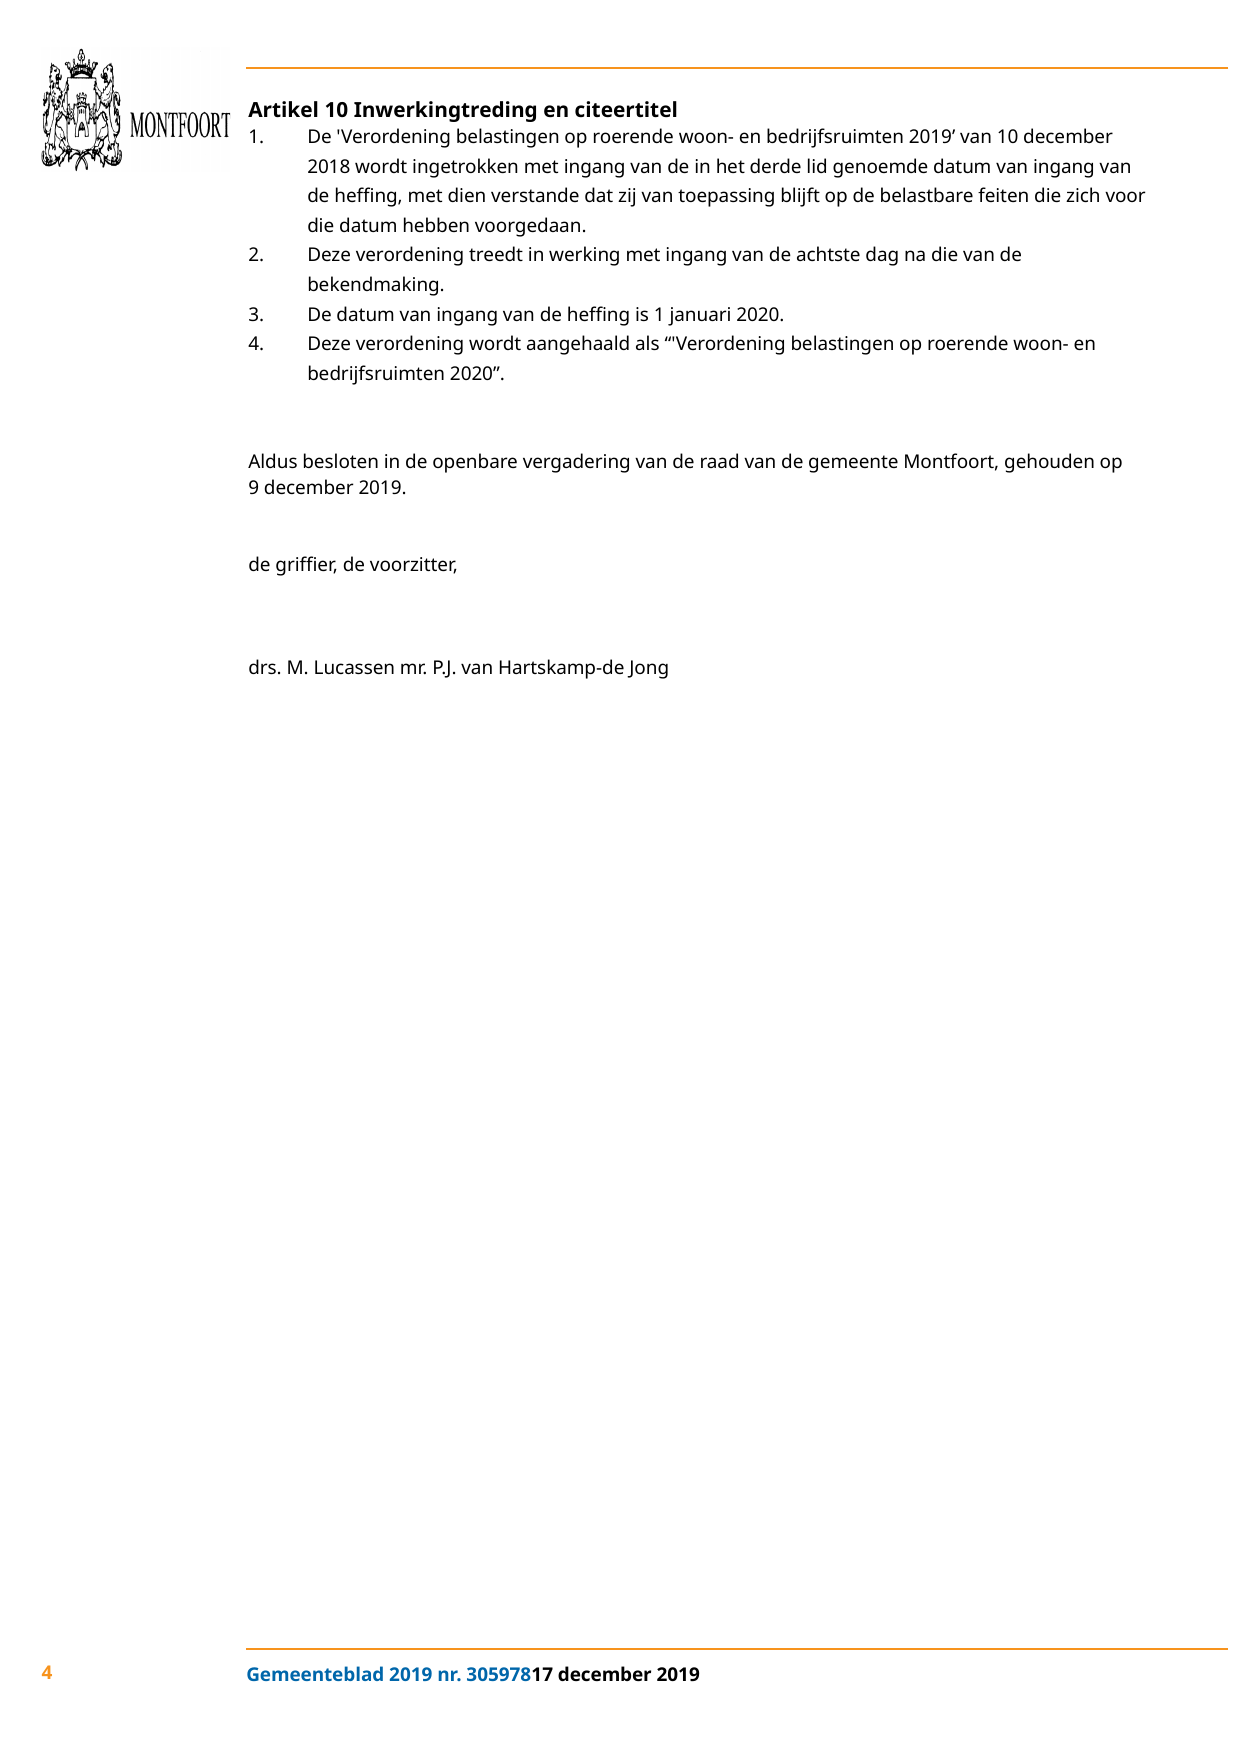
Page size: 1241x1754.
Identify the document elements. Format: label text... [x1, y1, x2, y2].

text drs. M. Lucassen mr. P.J. van Hartskamp-de Jong [248, 654, 1152, 680]
text Aldus besloten in de openbare vergadering van de raad van de gemeente Montfoort, gehouden op [248, 449, 1152, 474]
list Deze verordening wordt aangehaald als “'Verordening belastingen op roerende woon- en bedrijfsruimten 2020”. [248, 330, 1152, 386]
list Deze verordening treedt in werking met ingang van de achtste dag na die van de bekendmaking. [248, 242, 1152, 297]
list De datum van ingang van de heffing is 1 januari 2020. [248, 301, 1152, 326]
picture [41, 47, 231, 172]
list De 'Verordening belastingen op roerende woon- en bedrijfsruimten 2019’ van 10 december 2018 wordt ingetrokken met ingang van de in het derde lid genoemde datum van ingang van de heffing, met dien verstande dat zij van toepassing blijft op de belastbare feiten die zich voor die datum hebben voorgedaan. [248, 123, 1152, 238]
text 9 december 2019. [248, 474, 1152, 500]
text Artikel 10 Inwerkingtreding en citeertitel [248, 95, 1152, 123]
text de griffier, de voorzitter, [248, 552, 1152, 577]
